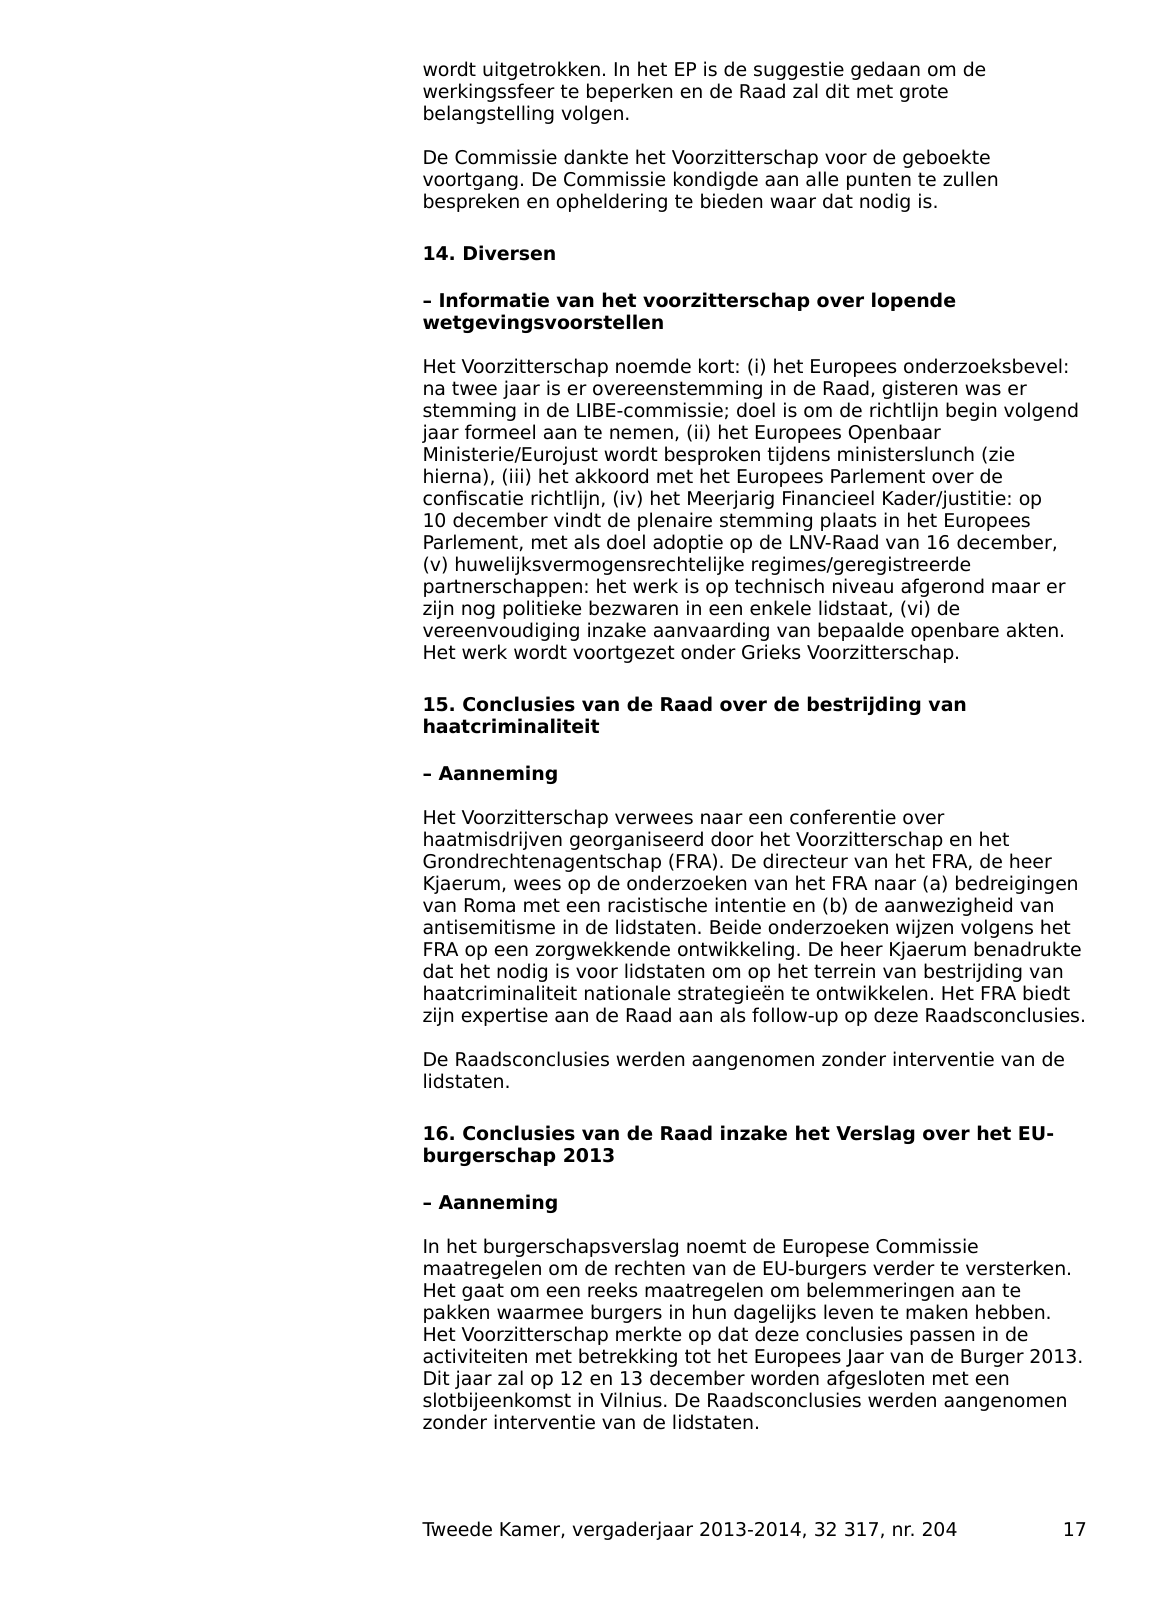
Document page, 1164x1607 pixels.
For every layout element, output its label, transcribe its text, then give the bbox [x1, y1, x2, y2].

text Het Voorzitterschap noemde kort: (i) het Europees onderzoeksbevel: na twee jaar is er overeenstemming in de Raad, gisteren was er stemming in de LIBE-commissie; doel is om de richtlijn begin volgend jaar formeel aan te nemen, (ii) het Europees Openbaar Ministerie/Eurojust wordt besproken tijdens ministerslunch (zie hierna), (iii) het akkoord met het Europees Parlement over de confiscatie richtlijn, (iv) het Meerjarig Financieel Kader/justitie: op 10 december vindt de plenaire stemming plaats in het Europees Parlement, met als doel adoptie op de LNV-Raad van 16 december, (v) huwelijksvermogensrechtelijke regimes/geregistreerde partnerschappen: het werk is op technisch niveau afgerond maar er zijn nog politieke bezwaren in een enkele lidstaat, (vi) de vereenvoudiging inzake aanvaarding van bepaalde openbare akten. Het werk wordt voortgezet onder Grieks Voorzitterschap. [422, 356, 1087, 664]
text In het burgerschapsverslag noemt de Europese Commissie maatregelen om de rechten van de EU-burgers verder te versterken. Het gaat om een reeks maatregelen om belemmeringen aan te pakken waarmee burgers in hun dagelijks leven te maken hebben. Het Voorzitterschap merkte op dat deze conclusies passen in de activiteiten met betrekking tot het Europees Jaar van de Burger 2013. Dit jaar zal op 12 en 13 december worden afgesloten met een slotbijeenkomst in Vilnius. De Raadsconclusies werden aangenomen zonder interventie van de lidstaten. [422, 1236, 1087, 1434]
text Het Voorzitterschap verwees naar een conferentie over haatmisdrijven georganiseerd door het Voorzitterschap en het Grondrechtenagentschap (FRA). De directeur van het FRA, de heer Kjaerum, wees op de onderzoeken van het FRA naar (a) bedreigingen van Roma met een racistische intentie en (b) de aanwezigheid van antisemitisme in de lidstaten. Beide onderzoeken wijzen volgens het FRA op een zorgwekkende ontwikkeling. De heer Kjaerum benadrukte dat het nodig is voor lidstaten om op het terrein van bestrijding van haatcriminaliteit nationale strategieën te ontwikkelen. Het FRA biedt zijn expertise aan de Raad aan als follow-up op deze Raadsconclusies. [422, 807, 1087, 1027]
subtitle 16. Conclusies van de Raad inzake het Verslag over het EU-burgerschap 2013 [422, 1123, 1087, 1167]
text – Informatie van het voorzitterschap over lopende wetgevingsvoorstellen [422, 290, 1087, 334]
text De Raadsconclusies werden aangenomen zonder interventie van de lidstaten. [422, 1049, 1087, 1093]
text wordt uitgetrokken. In het EP is de suggestie gedaan om de werkingssfeer te beperken en de Raad zal dit met grote belangstelling volgen. [422, 59, 1087, 125]
text – Aanneming [422, 763, 1087, 785]
subtitle 14. Diversen [422, 243, 1087, 265]
text – Aanneming [422, 1192, 1087, 1214]
subtitle 15. Conclusies van de Raad over de bestrijding van haatcriminaliteit [422, 694, 1087, 738]
text De Commissie dankte het Voorzitterschap voor de geboekte voortgang. De Commissie kondigde aan alle punten te zullen bespreken en opheldering te bieden waar dat nodig is. [422, 147, 1087, 213]
